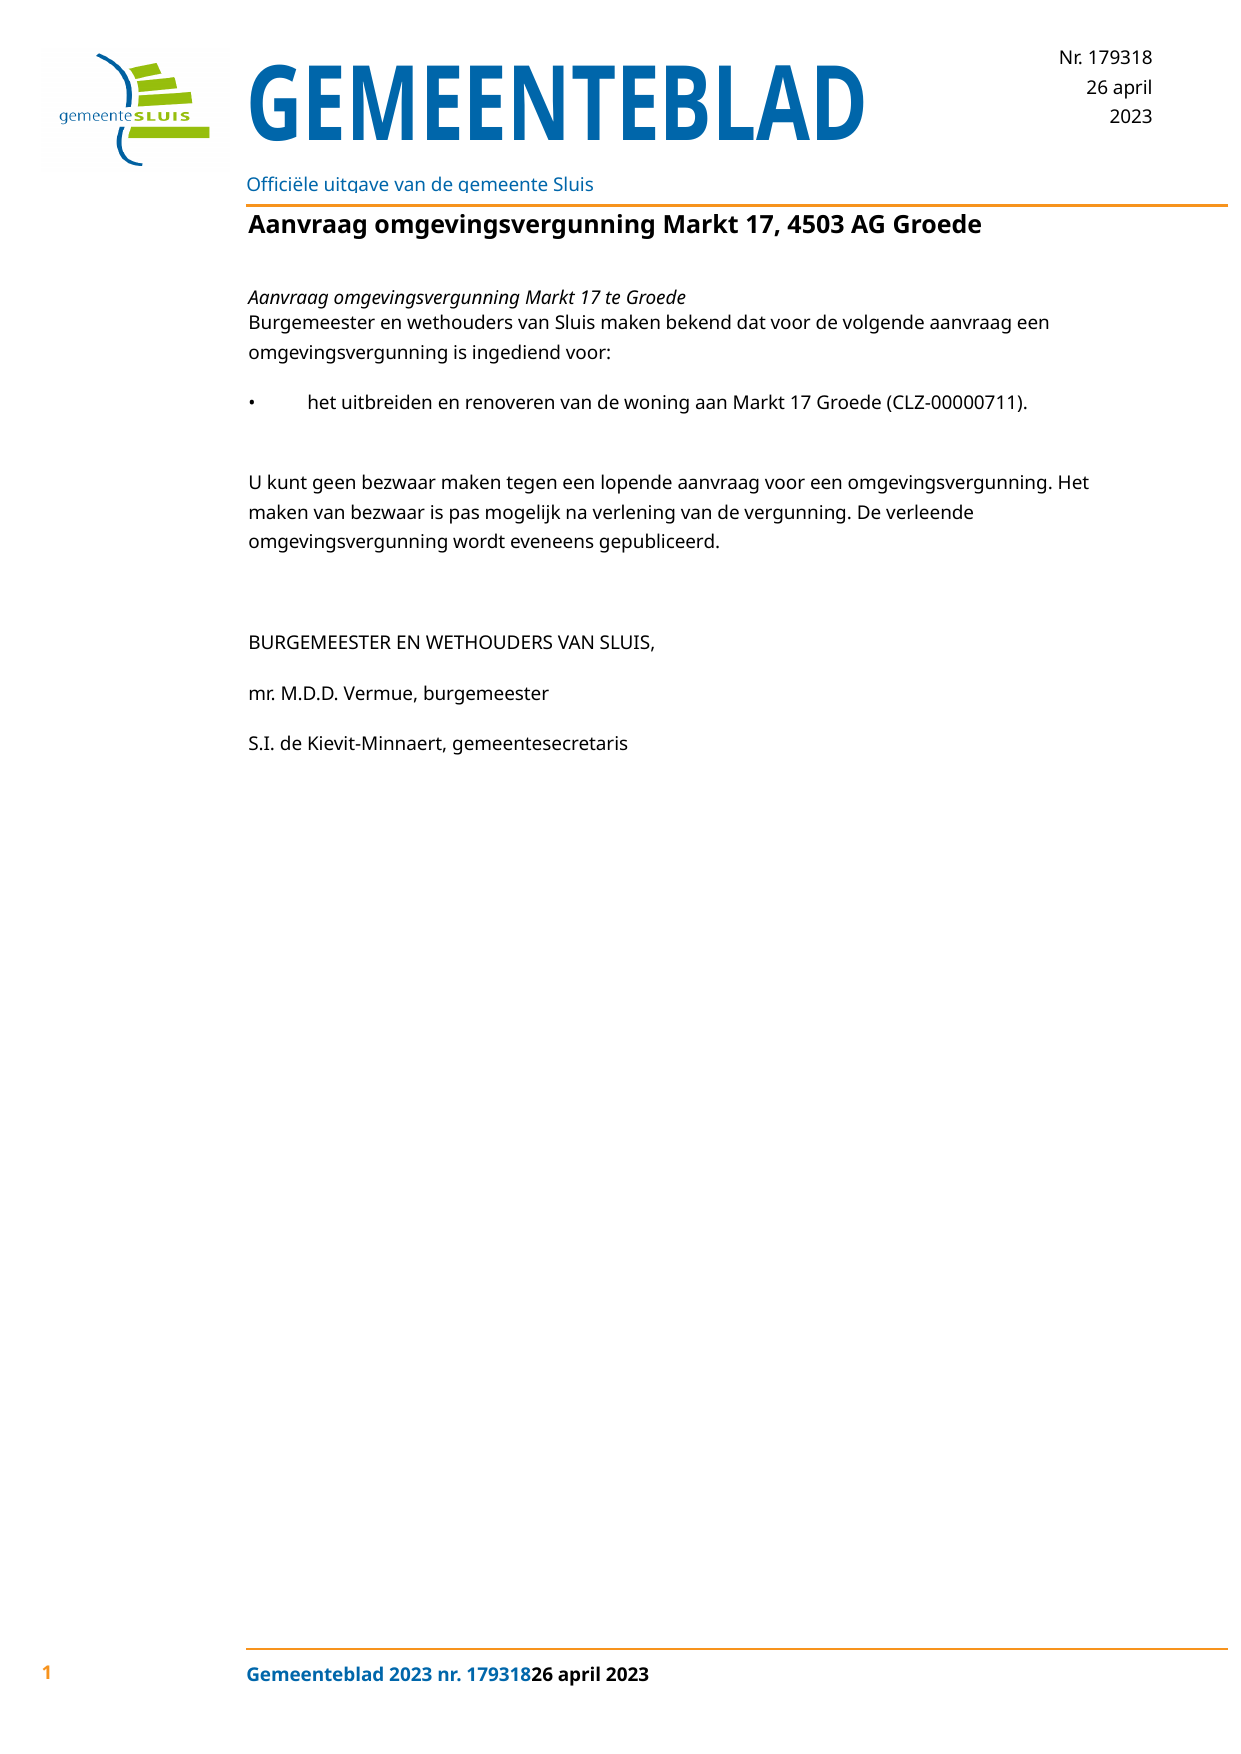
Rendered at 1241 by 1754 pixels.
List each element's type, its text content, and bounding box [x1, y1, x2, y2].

text Aanvraag omgevingsvergunning Markt 17 te Groede [248, 284, 1152, 309]
text BURGEMEESTER EN WETHOUDERS VAN SLUIS, [248, 629, 1152, 655]
text S.I. de Kievit-Minnaert, gemeentesecretaris [248, 730, 1152, 756]
picture [41, 47, 231, 172]
text mr. M.D.D. Vermue, burgemeester [248, 680, 1152, 706]
text U kunt geen bezwaar maken tegen een lopende aanvraag voor een omgevingsvergunning. Het maken van bezwaar is pas mogelijk na verlening van de vergunning. De verleende omgevingsvergunning wordt eveneens gepubliceerd. [248, 469, 1152, 554]
text Burgemeester en wethouders van Sluis maken bekend dat voor de volgende aanvraag een omgevingsvergunning is ingediend voor: [248, 309, 1152, 365]
text Aanvraag omgevingsvergunning Markt 17, 4503 AG Groede [248, 207, 1152, 241]
list het uitbreiden en renoveren van de woning aan Markt 17 Groede (CLZ-00000711). [248, 389, 1152, 415]
